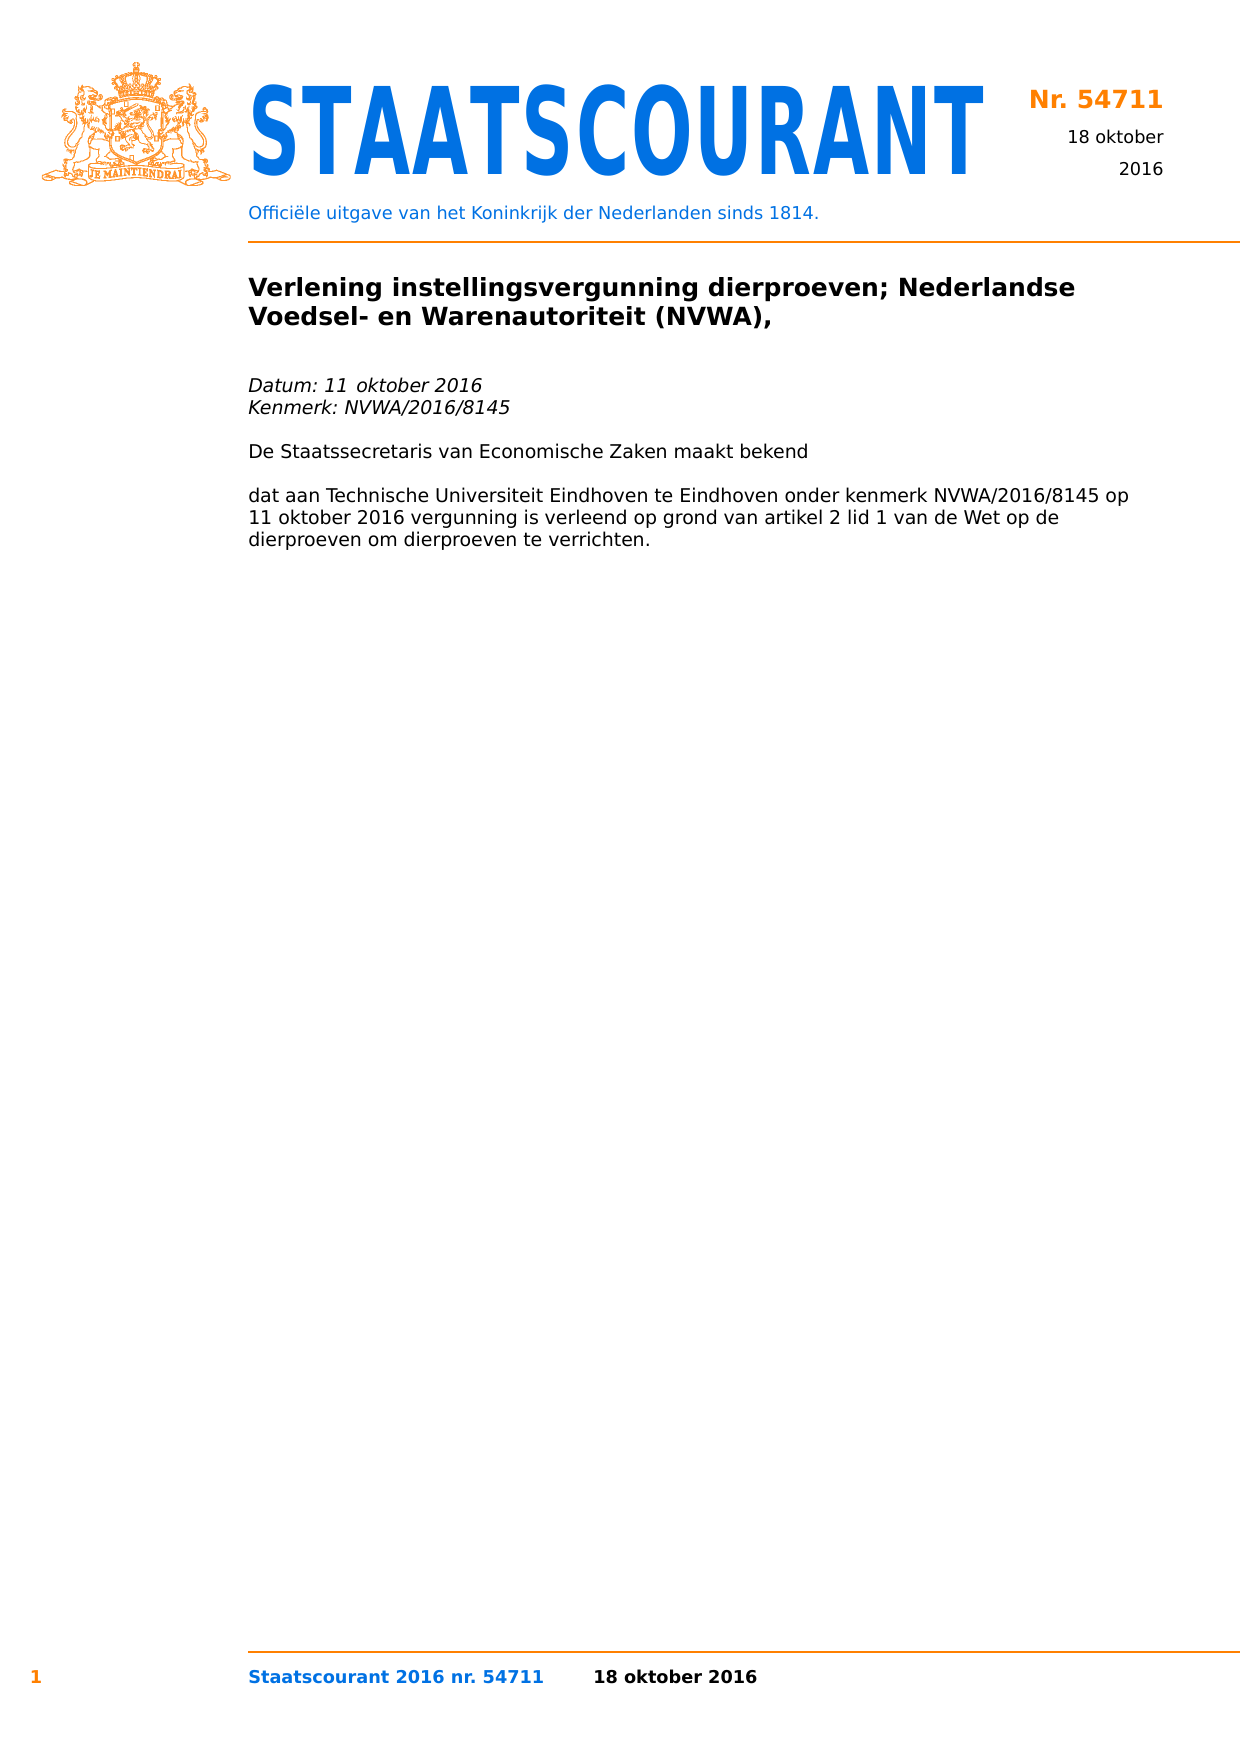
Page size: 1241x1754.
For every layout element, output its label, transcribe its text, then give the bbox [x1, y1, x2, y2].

table_cell Officiële uitgave van het Koninkrijk der Nederlanden sinds 1814. [248, 203, 1240, 241]
text dat aan Technische Universiteit Eindhoven te Eindhoven onder kenmerk NVWA/2016/8145 op 11 oktober 2016 vergunning is verleend op grond van artikel 2 lid 1 van de Wet op de dierproeven om dierproeven te verrichten. [248, 485, 1163, 551]
table_header STAATSCOURANT [248, 62, 998, 203]
table_header [25, 62, 248, 241]
table_header Nr. 54711 [998, 62, 1240, 121]
table_cell 18 oktober [998, 121, 1240, 153]
picture [41, 62, 231, 186]
subtitle Verlening instellingsvergunning dierproeven; Nederlandse Voedsel- en Warenautoriteit (NVWA), [248, 273, 1163, 331]
table_cell 2016 [998, 153, 1240, 203]
text Kenmerk: NVWA/2016/8145 [248, 397, 1163, 419]
text Datum: 11 oktober 2016 [248, 375, 1163, 397]
text De Staatssecretaris van Economische Zaken maakt bekend [248, 441, 1163, 463]
